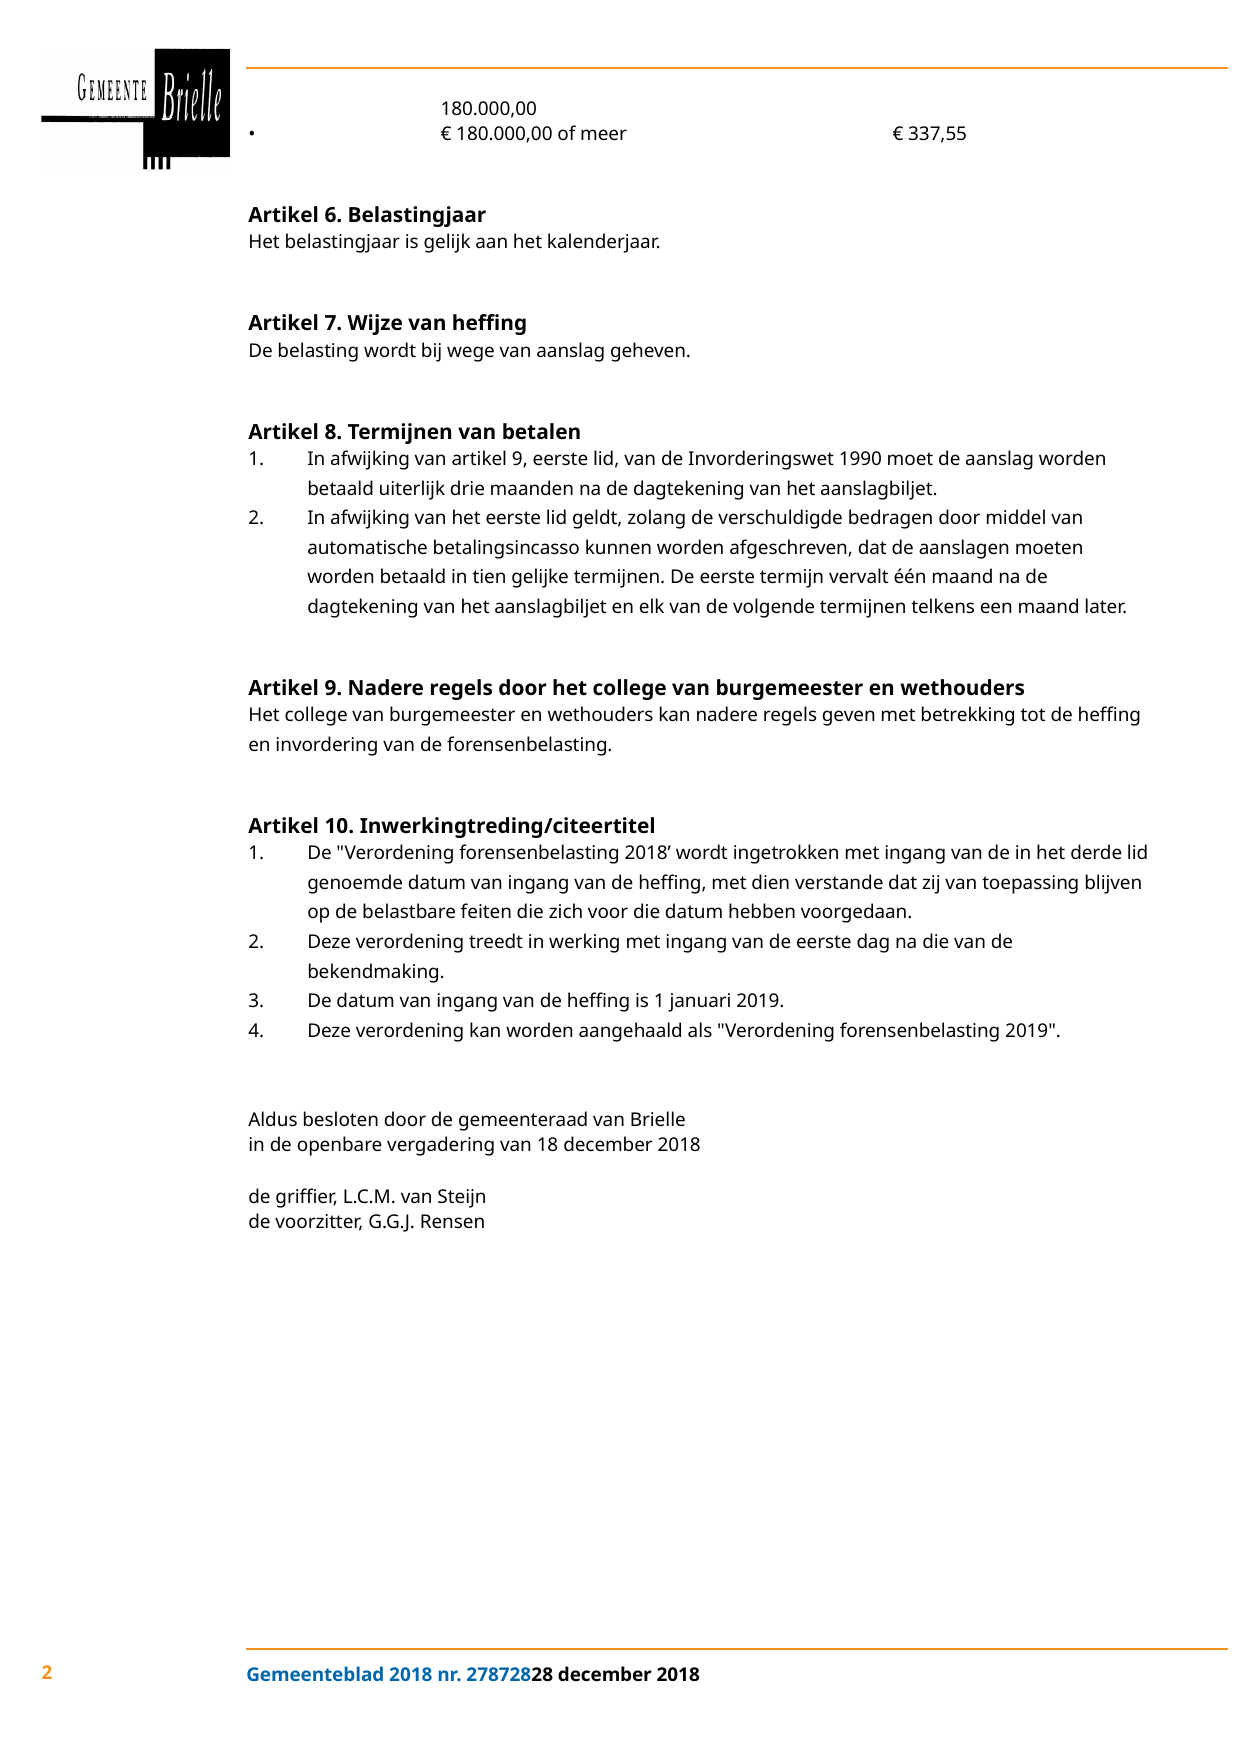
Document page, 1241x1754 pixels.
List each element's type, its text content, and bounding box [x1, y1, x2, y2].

list De "Verordening forensenbelasting 2018’ wordt ingetrokken met ingang van de in het derde lid genoemde datum van ingang van de heffing, met dien verstande dat zij van toepassing blijven op de belastbare feiten die zich voor die datum hebben voorgedaan. [248, 839, 1152, 924]
table_cell [892, 95, 1152, 121]
text Aldus besloten door de gemeenteraad van Brielle [248, 1106, 1152, 1132]
text Artikel 9. Nadere regels door het college van burgemeester en wethouders [248, 673, 1152, 702]
text in de openbare vergadering van 18 december 2018 [248, 1132, 1152, 1157]
table_cell [248, 95, 440, 121]
text de griffier, L.C.M. van Steijn [248, 1183, 1152, 1209]
text Artikel 8. Termijnen van betalen [248, 417, 1152, 445]
list Deze verordening treedt in werking met ingang van de eerste dag na die van de bekendmaking. [248, 928, 1152, 984]
list In afwijking van artikel 9, eerste lid, van de Invorderingswet 1990 moet de aanslag worden betaald uiterlijk drie maanden na de dagtekening van het aanslagbiljet. [248, 445, 1152, 501]
text Het belastingjaar is gelijk aan het kalenderjaar. [248, 228, 1152, 254]
text Artikel 7. Wijze van heffing [248, 308, 1152, 337]
text Het college van burgemeester en wethouders kan nadere regels geven met betrekking tot de heffing en invordering van de forensenbelasting. [248, 702, 1152, 757]
table_cell € 337,55 [892, 121, 1152, 146]
table_cell € 180.000,00 of meer [440, 121, 892, 146]
list In afwijking van het eerste lid geldt, zolang de verschuldigde bedragen door middel van automatische betalingsincasso kunnen worden afgeschreven, dat de aanslagen moeten worden betaald in tien gelijke termijnen. De eerste termijn vervalt één maand na de dagtekening van het aanslagbiljet en elk van de volgende termijnen telkens een maand later. [248, 504, 1152, 619]
text De belasting wordt bij wege van aanslag geheven. [248, 337, 1152, 362]
list De datum van ingang van de heffing is 1 januari 2019. [248, 987, 1152, 1013]
picture [41, 47, 231, 172]
list Deze verordening kan worden aangehaald als "Verordening forensenbelasting 2019". [248, 1017, 1152, 1043]
table_cell • [248, 121, 440, 146]
text de voorzitter, G.G.J. Rensen [248, 1209, 1152, 1234]
text Artikel 6. Belastingjaar [248, 200, 1152, 228]
table_cell 180.000,00 [440, 95, 892, 121]
text Artikel 10. Inwerkingtreding/citeertitel [248, 811, 1152, 839]
